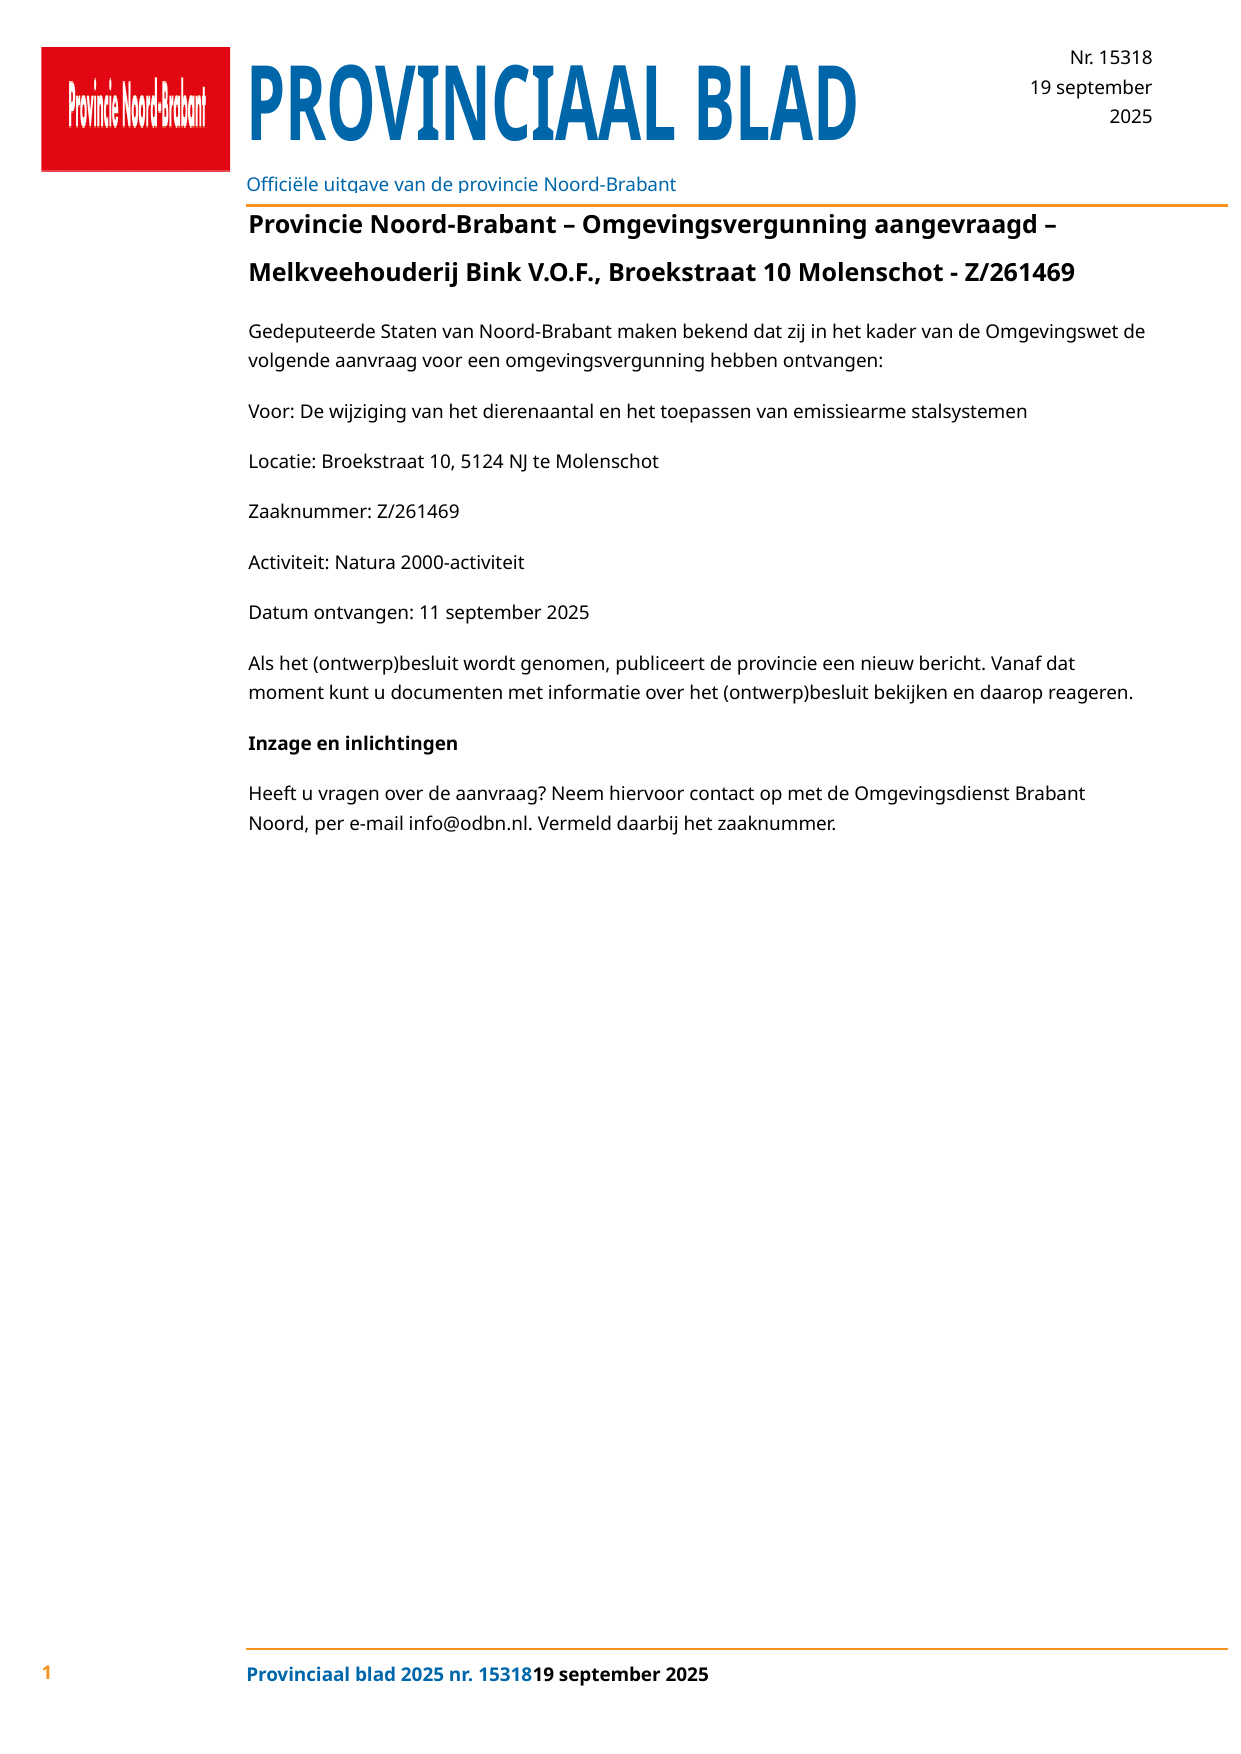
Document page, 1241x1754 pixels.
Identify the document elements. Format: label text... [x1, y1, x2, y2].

text Provincie Noord-Brabant – Omgevingsvergunning aangevraagd – Melkveehouderij Bink V.O.F., Broekstraat 10 Molenschot - Z/261469 [248, 207, 1152, 288]
text Voor: De wijziging van het dierenaantal en het toepassen van emissiearme stalsystemen [248, 398, 1152, 424]
text Locatie: Broekstraat 10, 5124 NJ te Molenschot [248, 448, 1152, 474]
picture [41, 47, 231, 172]
text Zaaknummer: Z/261469 [248, 499, 1152, 524]
text Datum ontvangen: 11 september 2025 [248, 599, 1152, 625]
text Gedeputeerde Staten van Noord-Brabant maken bekend dat zij in het kader van de Omgevingswet de volgende aanvraag voor een omgevingsvergunning hebben ontvangen: [248, 318, 1152, 373]
text Inzage en inlichtingen [248, 730, 1152, 756]
text Activiteit: Natura 2000-activiteit [248, 549, 1152, 575]
text Als het (ontwerp)besluit wordt genomen, publiceert de provincie een nieuw bericht. Vanaf dat moment kunt u documenten met informatie over het (ontwerp)besluit bekijken en daarop reageren. [248, 650, 1152, 705]
text Heeft u vragen over de aanvraag? Neem hiervoor contact op met de Omgevingsdienst Brabant Noord, per e-mail info@odbn.nl. Vermeld daarbij het zaaknummer. [248, 780, 1152, 836]
